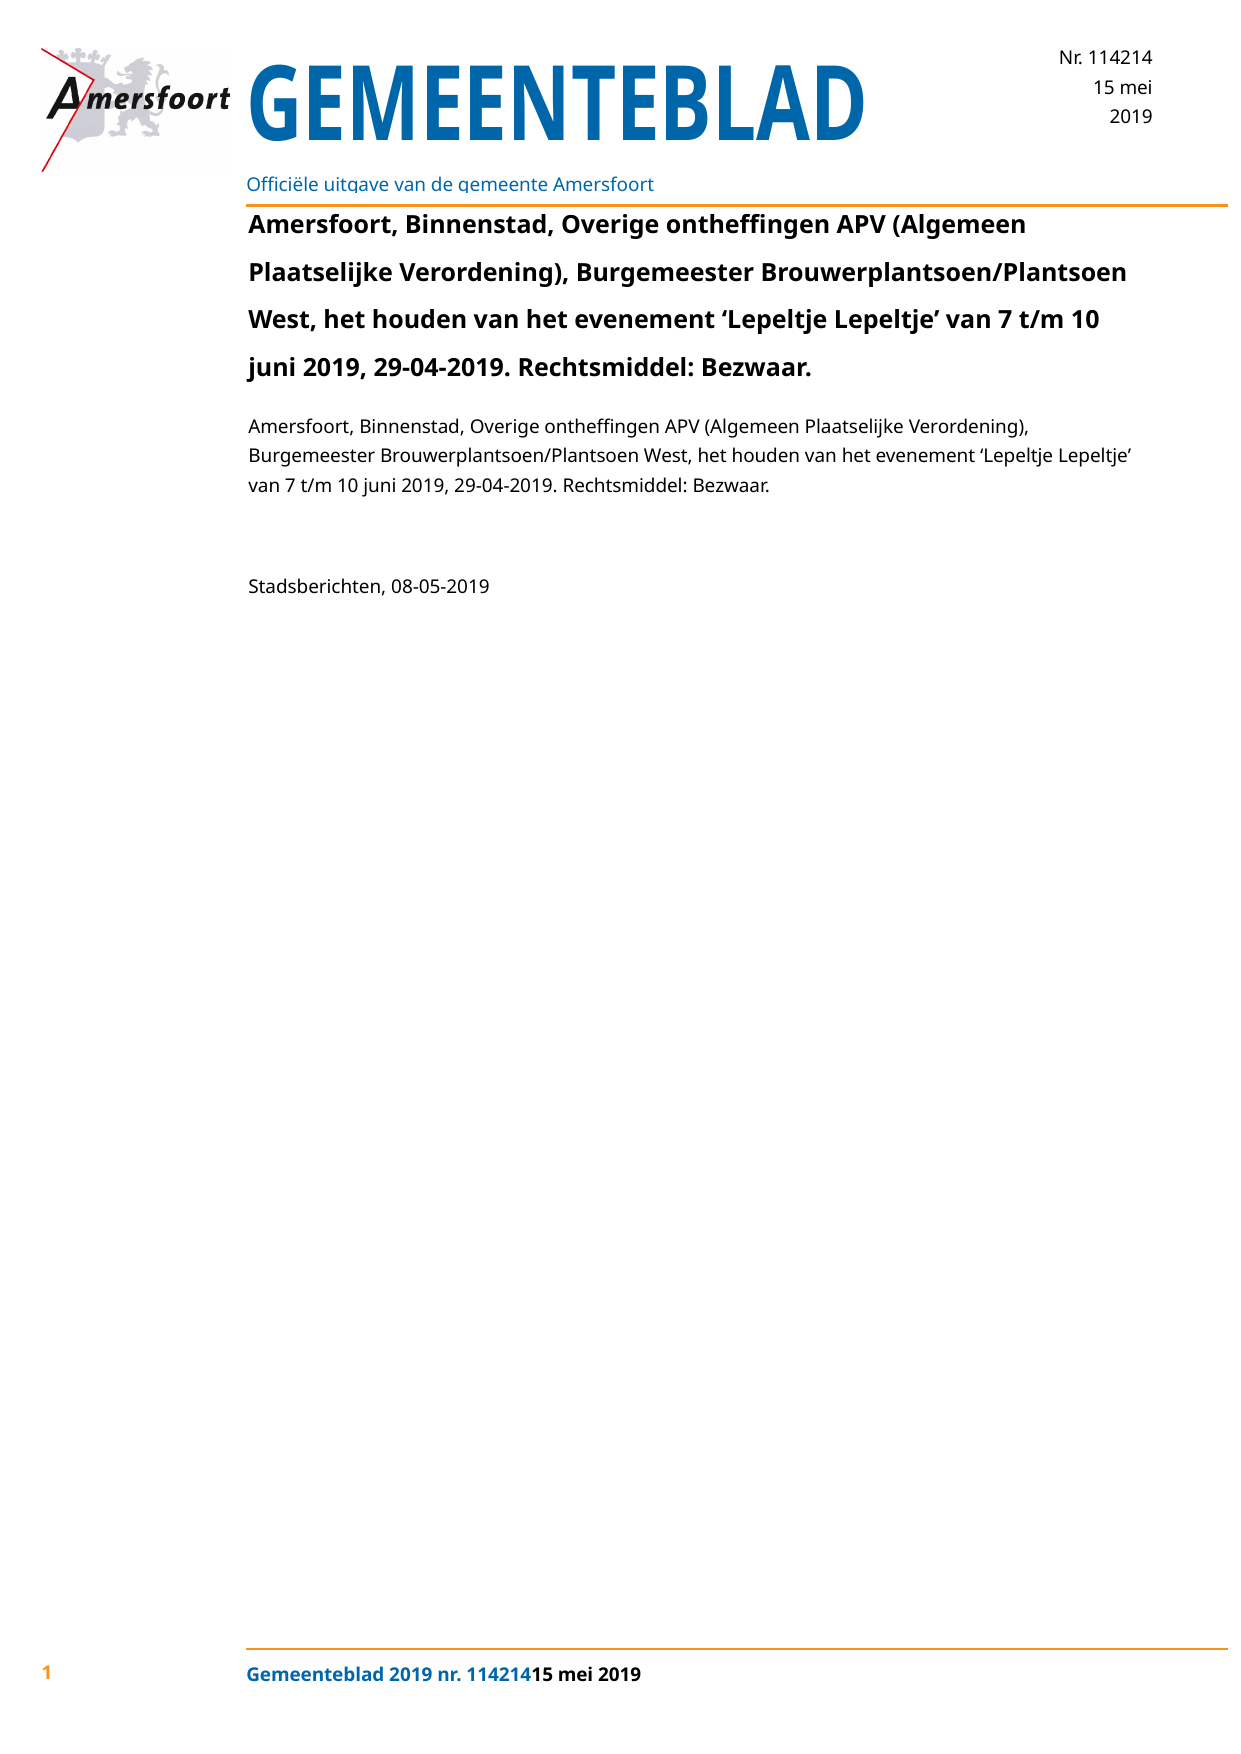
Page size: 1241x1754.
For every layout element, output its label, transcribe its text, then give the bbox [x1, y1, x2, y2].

text Stadsberichten, 08-05-2019 [248, 573, 1152, 599]
text Amersfoort, Binnenstad, Overige ontheffingen APV (Algemeen Plaatselijke Verordening), Burgemeester Brouwerplantsoen/Plantsoen West, het houden van het evenement ‘Lepeltje Lepeltje’ van 7 t/m 10 juni 2019, 29-04-2019. Rechtsmiddel: Bezwaar. [248, 413, 1152, 498]
picture [41, 47, 231, 172]
text Amersfoort, Binnenstad, Overige ontheffingen APV (Algemeen Plaatselijke Verordening), Burgemeester Brouwerplantsoen/Plantsoen West, het houden van het evenement ‘Lepeltje Lepeltje’ van 7 t/m 10 juni 2019, 29-04-2019. Rechtsmiddel: Bezwaar. [248, 207, 1152, 384]
